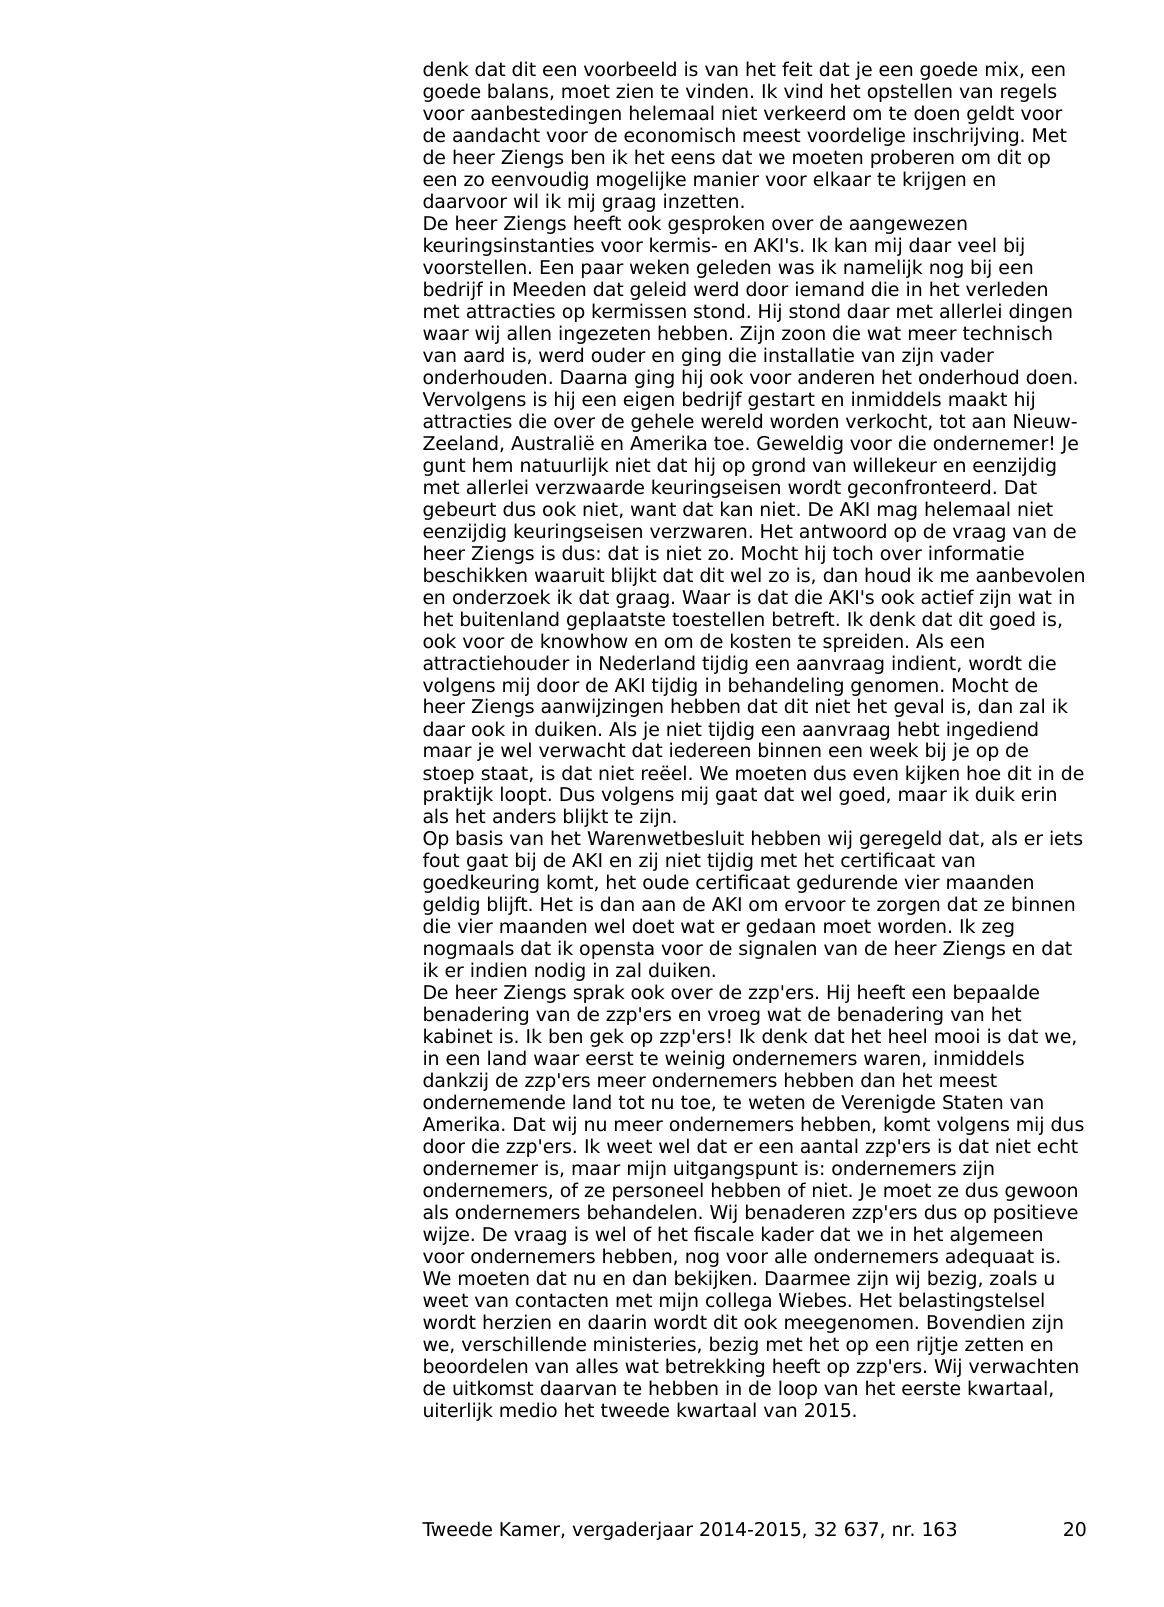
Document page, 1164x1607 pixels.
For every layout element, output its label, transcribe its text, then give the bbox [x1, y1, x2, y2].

text Op basis van het Warenwetbesluit hebben wij geregeld dat, als er iets fout gaat bij de AKI en zij niet tijdig met het certificaat van goedkeuring komt, het oude certificaat gedurende vier maanden geldig blijft. Het is dan aan de AKI om ervoor te zorgen dat ze binnen die vier maanden wel doet wat er gedaan moet worden. Ik zeg nogmaals dat ik opensta voor de signalen van de heer Ziengs en dat ik er indien nodig in zal duiken. [422, 828, 1087, 982]
text denk dat dit een voorbeeld is van het feit dat je een goede mix, een goede balans, moet zien te vinden. Ik vind het opstellen van regels voor aanbestedingen helemaal niet verkeerd om te doen geldt voor de aandacht voor de economisch meest voordelige inschrijving. Met de heer Ziengs ben ik het eens dat we moeten proberen om dit op een zo eenvoudig mogelijke manier voor elkaar te krijgen en daarvoor wil ik mij graag inzetten. [422, 59, 1087, 213]
text De heer Ziengs heeft ook gesproken over de aangewezen keuringsinstanties voor kermis- en AKI's. Ik kan mij daar veel bij voorstellen. Een paar weken geleden was ik namelijk nog bij een bedrijf in Meeden dat geleid werd door iemand die in het verleden met attracties op kermissen stond. Hij stond daar met allerlei dingen waar wij allen ingezeten hebben. Zijn zoon die wat meer technisch van aard is, werd ouder en ging die installatie van zijn vader onderhouden. Daarna ging hij ook voor anderen het onderhoud doen. Vervolgens is hij een eigen bedrijf gestart en inmiddels maakt hij attracties die over de gehele wereld worden verkocht, tot aan Nieuw-Zeeland, Australië en Amerika toe. Geweldig voor die ondernemer! Je gunt hem natuurlijk niet dat hij op grond van willekeur en eenzijdig met allerlei verzwaarde keuringseisen wordt geconfronteerd. Dat gebeurt dus ook niet, want dat kan niet. De AKI mag helemaal niet eenzijdig keuringseisen verzwaren. Het antwoord op de vraag van de heer Ziengs is dus: dat is niet zo. Mocht hij toch over informatie beschikken waaruit blijkt dat dit wel zo is, dan houd ik me aanbevolen en onderzoek ik dat graag. Waar is dat die AKI's ook actief zijn wat in het buitenland geplaatste toestellen betreft. Ik denk dat dit goed is, ook voor de knowhow en om de kosten te spreiden. Als een attractiehouder in Nederland tijdig een aanvraag indient, wordt die volgens mij door de AKI tijdig in behandeling genomen. Mocht de heer Ziengs aanwijzingen hebben dat dit niet het geval is, dan zal ik daar ook in duiken. Als je niet tijdig een aanvraag hebt ingediend maar je wel verwacht dat iedereen binnen een week bij je op de stoep staat, is dat niet reëel. We moeten dus even kijken hoe dit in de praktijk loopt. Dus volgens mij gaat dat wel goed, maar ik duik erin als het anders blijkt te zijn. [422, 213, 1087, 828]
text De heer Ziengs sprak ook over de zzp'ers. Hij heeft een bepaalde benadering van de zzp'ers en vroeg wat de benadering van het kabinet is. Ik ben gek op zzp'ers! Ik denk dat het heel mooi is dat we, in een land waar eerst te weinig ondernemers waren, inmiddels dankzij de zzp'ers meer ondernemers hebben dan het meest ondernemende land tot nu toe, te weten de Verenigde Staten van Amerika. Dat wij nu meer ondernemers hebben, komt volgens mij dus door die zzp'ers. Ik weet wel dat er een aantal zzp'ers is dat niet echt ondernemer is, maar mijn uitgangspunt is: ondernemers zijn ondernemers, of ze personeel hebben of niet. Je moet ze dus gewoon als ondernemers behandelen. Wij benaderen zzp'ers dus op positieve wijze. De vraag is wel of het fiscale kader dat we in het algemeen voor ondernemers hebben, nog voor alle ondernemers adequaat is. We moeten dat nu en dan bekijken. Daarmee zijn wij bezig, zoals u weet van contacten met mijn collega Wiebes. Het belastingstelsel wordt herzien en daarin wordt dit ook meegenomen. Bovendien zijn we, verschillende ministeries, bezig met het op een rijtje zetten en beoordelen van alles wat betrekking heeft op zzp'ers. Wij verwachten de uitkomst daarvan te hebben in de loop van het eerste kwartaal, uiterlijk medio het tweede kwartaal van 2015. [422, 982, 1087, 1422]
